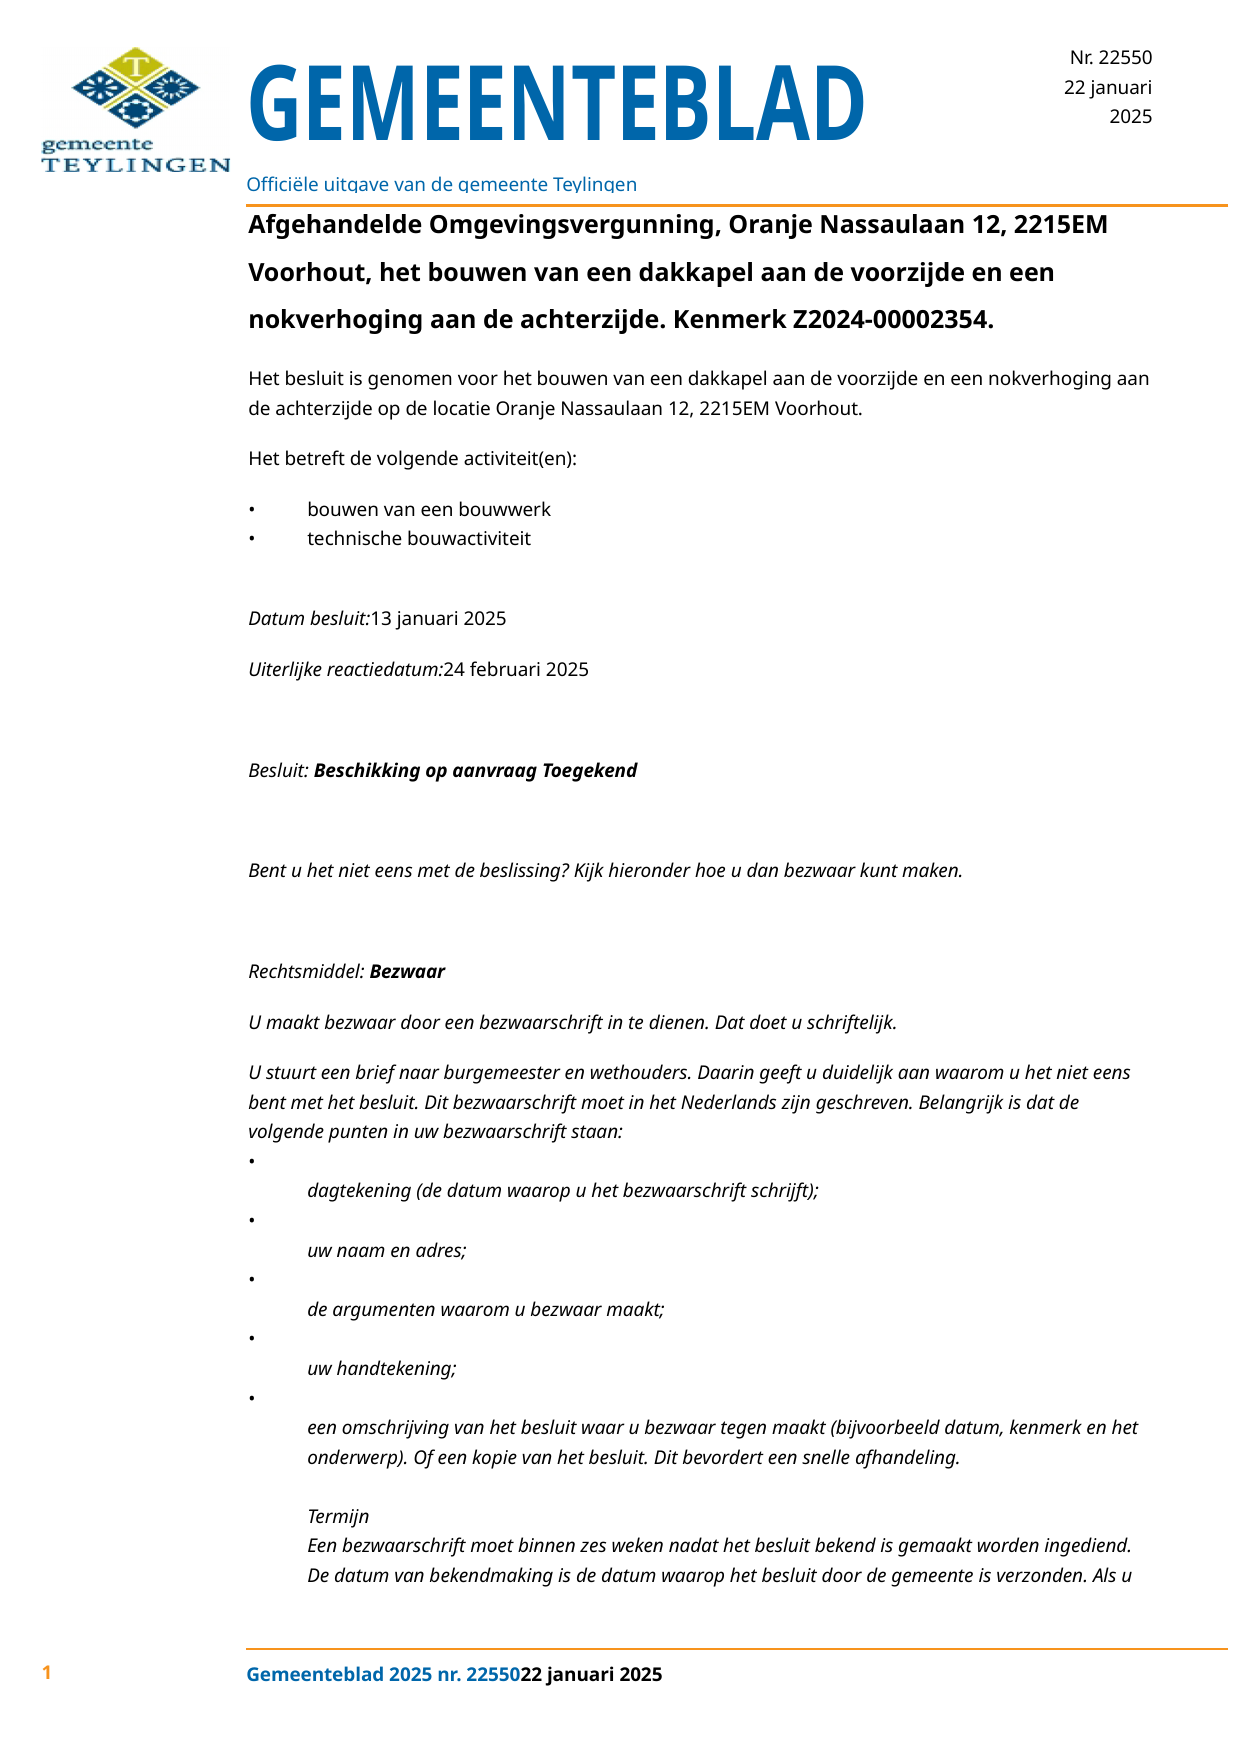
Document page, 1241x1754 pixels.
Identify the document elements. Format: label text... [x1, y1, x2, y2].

list technische bouwactiviteit [248, 526, 1152, 551]
list dagtekening (de datum waarop u het bezwaarschrift schrijft); [248, 1178, 1152, 1203]
text U maakt bezwaar door een bezwaarschrift in te dienen. Dat doet u schriftelijk. [248, 1009, 1152, 1034]
list uw naam en adres; [248, 1237, 1152, 1262]
text Datum besluit:13 januari 2025 [248, 606, 1152, 631]
text Het betreft de volgende activiteit(en): [248, 446, 1152, 471]
list een omschrijving van het besluit waar u bezwaar tegen maakt (bijvoorbeeld datum, kenmerk en het onderwerp). Of een kopie van het besluit. Dit bevordert een snelle afhandeling. [248, 1414, 1152, 1469]
text Het besluit is genomen voor het bouwen van een dakkapel aan de voorzijde en een nokverhoging aan de achterzijde op de locatie Oranje Nassaulaan 12, 2215EM Voorhout. [248, 366, 1152, 421]
text Bent u het niet eens met de beslissing? Kijk hieronder hoe u dan bezwaar kunt maken. [248, 858, 1152, 883]
text Besluit: Beschikking op aanvraag Toegekend [248, 757, 1152, 782]
list Een bezwaarschrift moet binnen zes weken nadat het besluit bekend is gemaakt worden ingediend. De datum van bekendmaking is de datum waarop het besluit door de gemeente is verzonden. Als u [248, 1533, 1152, 1588]
picture [41, 47, 231, 172]
text Afgehandelde Omgevingsvergunning, Oranje Nassaulaan 12, 2215EM Voorhout, het bouwen van een dakkapel aan de voorzijde en een nokverhoging aan de achterzijde. Kenmerk Z2024-00002354. [248, 207, 1152, 336]
text Uiterlijke reactiedatum:24 februari 2025 [248, 656, 1152, 682]
text U stuurt een brief naar burgemeester en wethouders. Daarin geeft u duidelijk aan waarom u het niet eens bent met het besluit. Dit bezwaarschrift moet in het Nederlands zijn geschreven. Belangrijk is dat de volgende punten in uw bezwaarschrift staan: [248, 1059, 1152, 1144]
list bouwen van een bouwwerk [248, 496, 1152, 522]
list Termijn [248, 1503, 1152, 1529]
list de argumenten waarom u bezwaar maakt; [248, 1296, 1152, 1322]
text Rechtsmiddel: Bezwaar [248, 958, 1152, 984]
list uw handtekening; [248, 1355, 1152, 1381]
